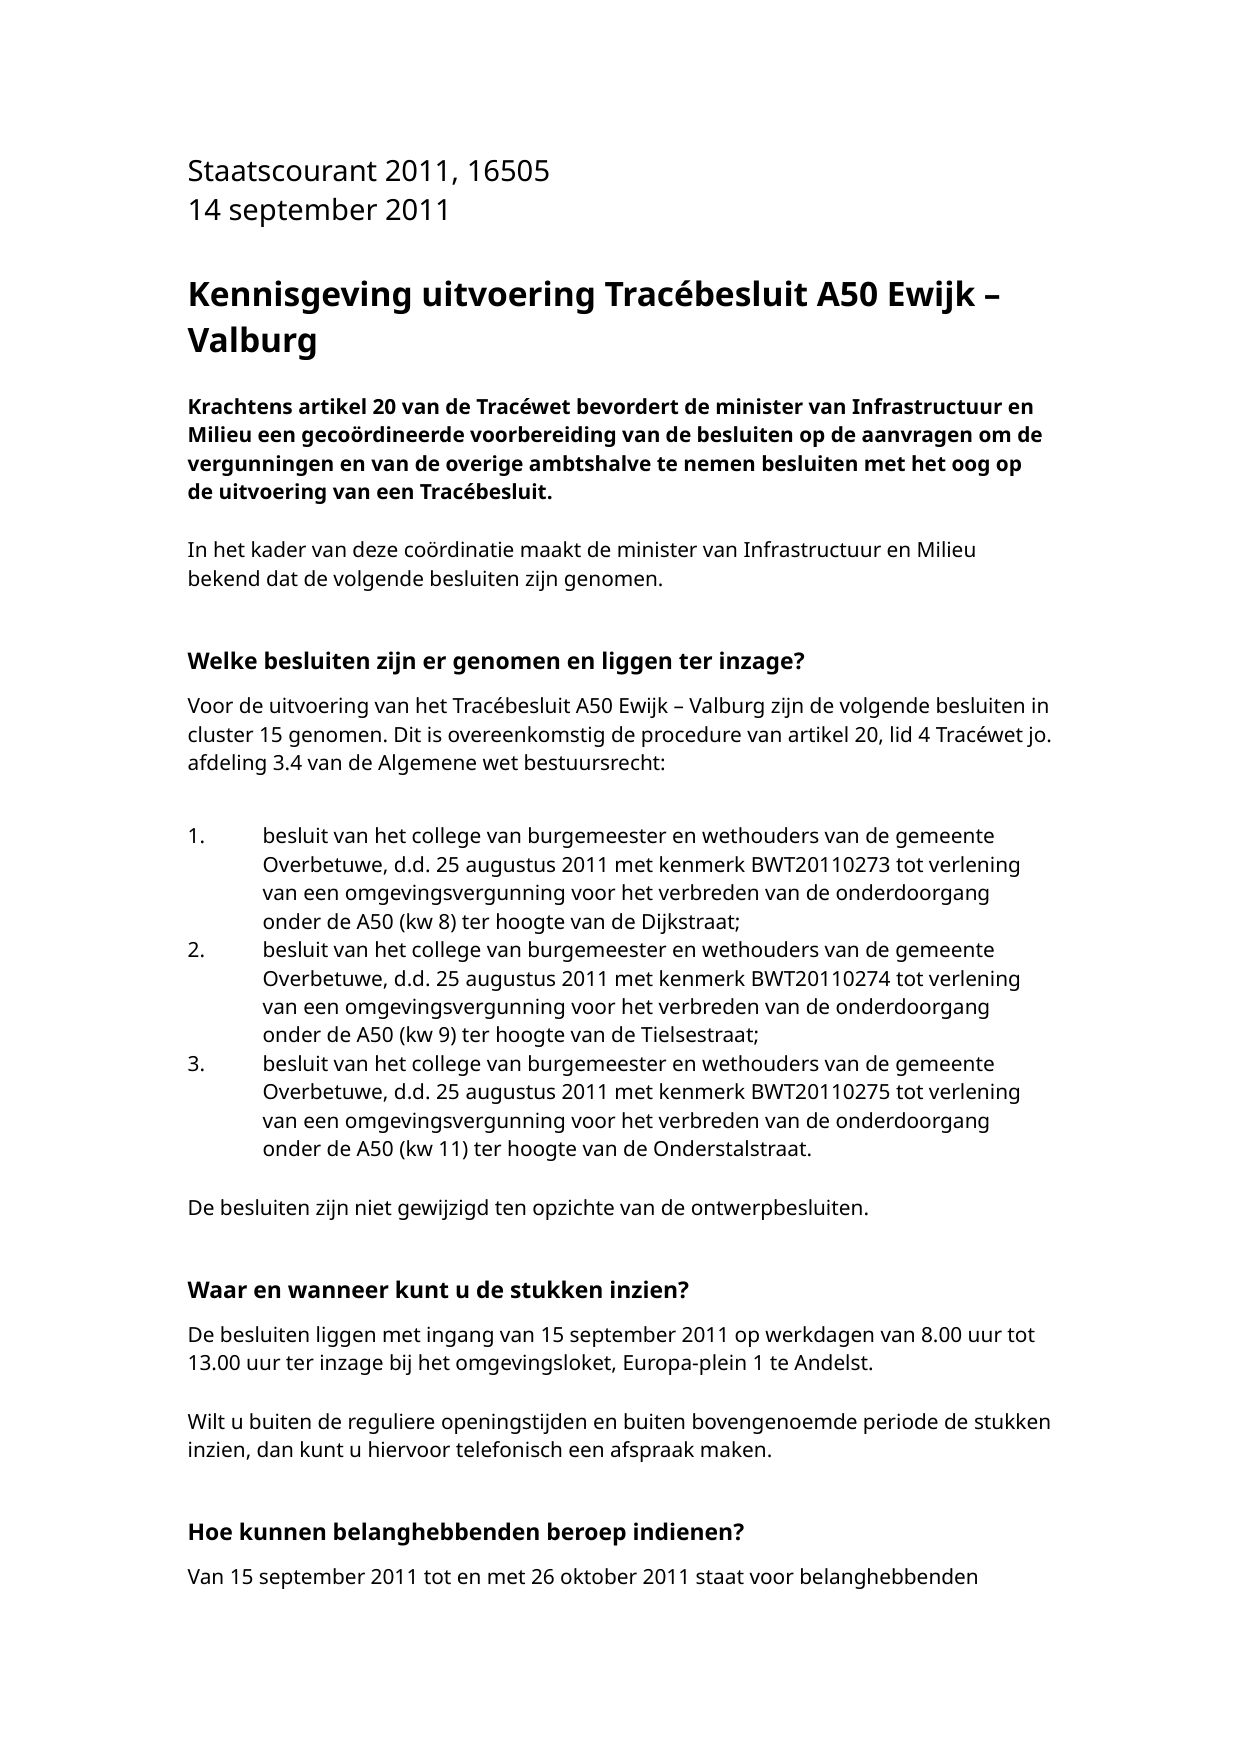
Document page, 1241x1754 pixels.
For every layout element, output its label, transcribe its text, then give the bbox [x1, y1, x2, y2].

list besluit van het college van burgemeester en wethouders van de gemeente Overbetuwe, d.d. 25 augustus 2011 met kenmerk BWT20110273 tot verlening van een omgevingsvergunning voor het verbreden van de onderdoorgang onder de A50 (kw 8) ter hoogte van de Dijkstraat; [187, 822, 1053, 935]
text Krachtens artikel 20 van de Tracéwet bevordert de minister van Infrastructuur en Milieu een gecoördineerde voorbereiding van de besluiten op de aanvragen om de vergunningen en van de overige ambtshalve te nemen besluiten met het oog op de uitvoering van een Tracébesluit. [187, 392, 1053, 506]
list besluit van het college van burgemeester en wethouders van de gemeente Overbetuwe, d.d. 25 augustus 2011 met kenmerk BWT20110274 tot verlening van een omgevingsvergunning voor het verbreden van de onderdoorgang onder de A50 (kw 9) ter hoogte van de Tielsestraat; [187, 935, 1053, 1049]
text Staatscourant 2011, 16505 [187, 150, 1053, 190]
subtitle Kennisgeving uitvoering Tracébesluit A50 Ewijk – Valburg [187, 271, 1053, 362]
list besluit van het college van burgemeester en wethouders van de gemeente Overbetuwe, d.d. 25 augustus 2011 met kenmerk BWT20110275 tot verlening van een omgevingsvergunning voor het verbreden van de onderdoorgang onder de A50 (kw 11) ter hoogte van de Onderstalstraat. [187, 1049, 1053, 1163]
text De besluiten zijn niet gewijzigd ten opzichte van de ontwerpbesluiten. [187, 1193, 1053, 1221]
text Voor de uitvoering van het Tracébesluit A50 Ewijk – Valburg zijn de volgende besluiten in cluster 15 genomen. Dit is overeenkomstig de procedure van artikel 20, lid 4 Tracéwet jo. afdeling 3.4 van de Algemene wet bestuursrecht: [187, 691, 1053, 777]
subtitle Welke besluiten zijn er genomen en liggen ter inzage? [187, 645, 1053, 676]
text In het kader van deze coördinatie maakt de minister van Infrastructuur en Milieu bekend dat de volgende besluiten zijn genomen. [187, 536, 1053, 592]
subtitle Hoe kunnen belanghebbenden beroep indienen? [187, 1516, 1053, 1547]
text De besluiten liggen met ingang van 15 september 2011 op werkdagen van 8.00 uur tot 13.00 uur ter inzage bij het omgevingsloket, Europa-plein 1 te Andelst. [187, 1320, 1053, 1377]
text 14 september 2011 [187, 190, 1053, 229]
text Van 15 september 2011 tot en met 26 oktober 2011 staat voor belanghebbenden [187, 1562, 1053, 1591]
subtitle Waar en wanneer kunt u de stukken inzien? [187, 1274, 1053, 1305]
text Wilt u buiten de reguliere openingstijden en buiten bovengenoemde periode de stukken inzien, dan kunt u hiervoor telefonisch een afspraak maken. [187, 1407, 1053, 1464]
